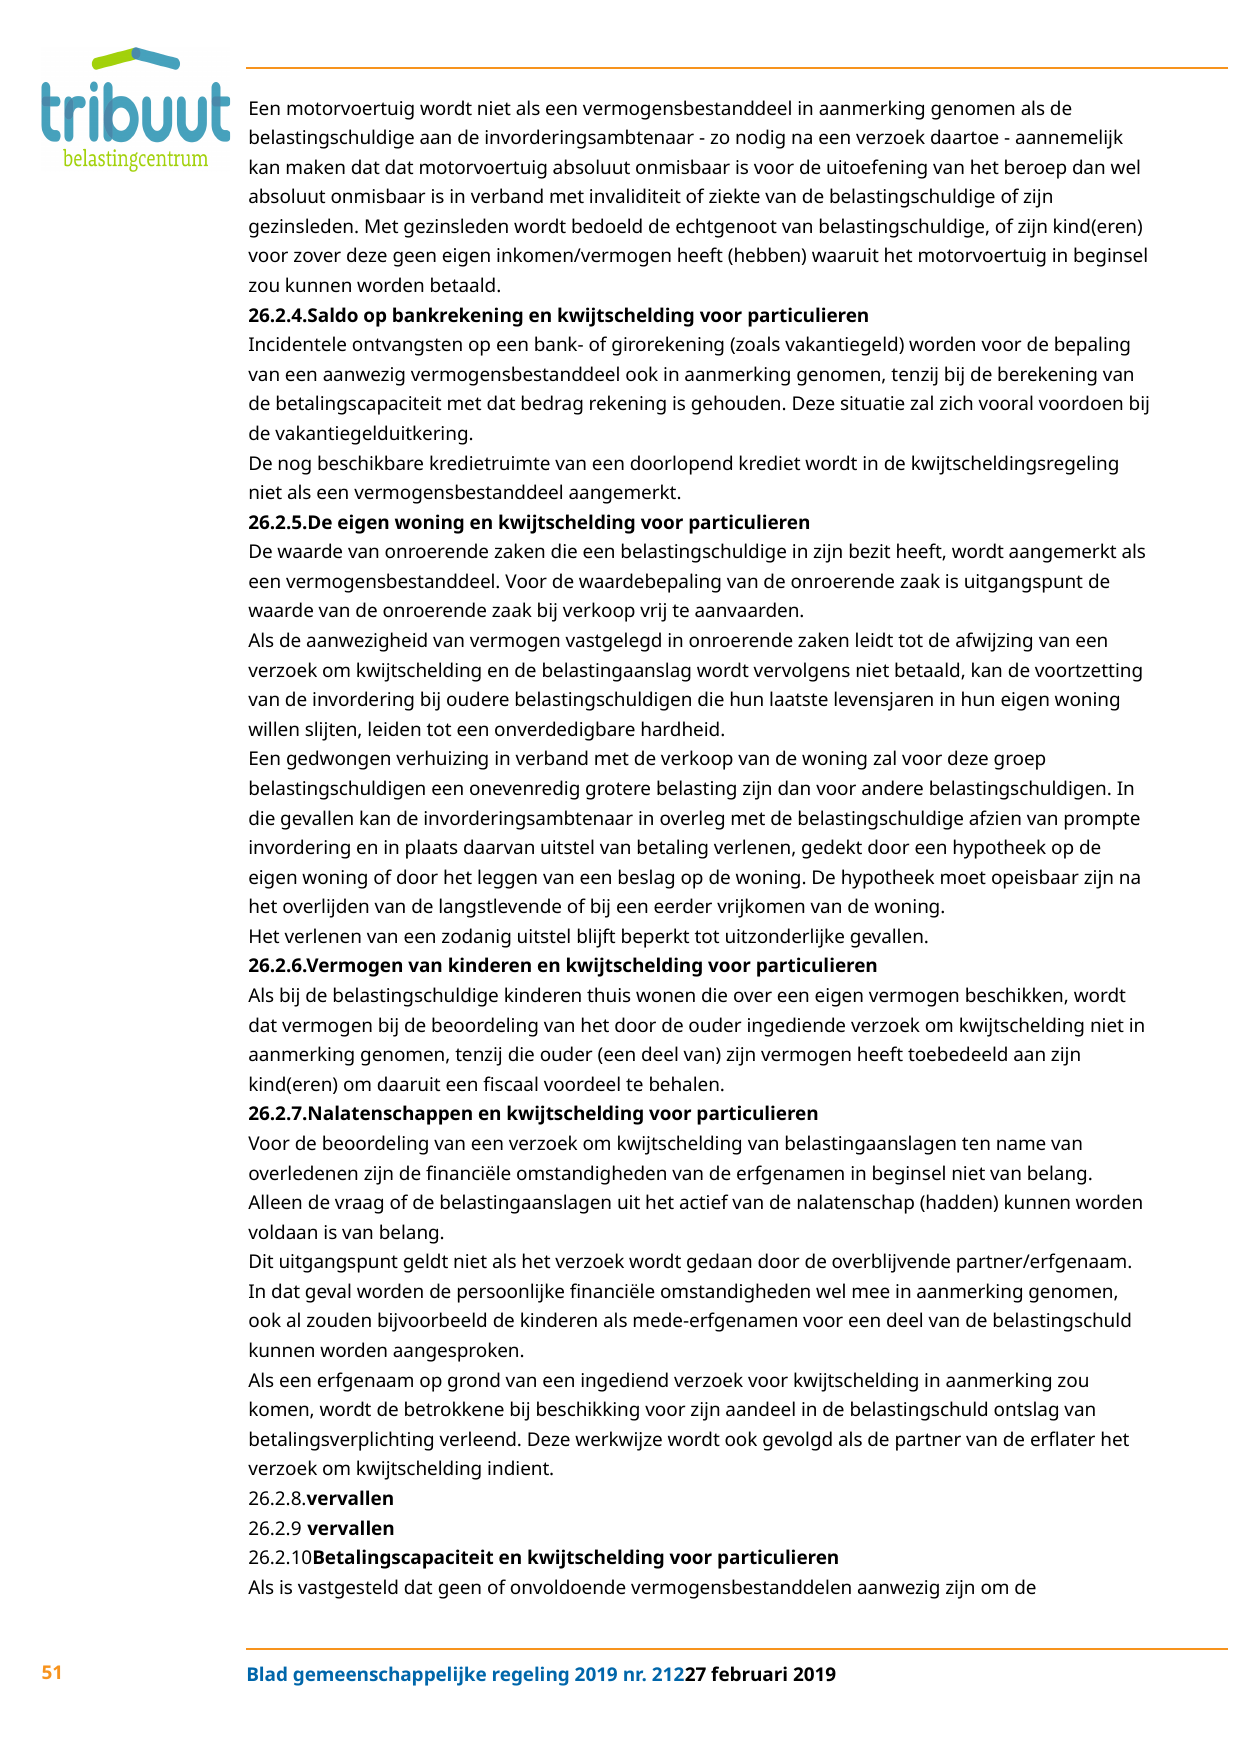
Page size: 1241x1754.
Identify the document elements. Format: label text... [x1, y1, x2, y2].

text Een motorvoertuig wordt niet als een vermogensbestanddeel in aanmerking genomen als de belastingschuldige aan de invorderingsambtenaar - zo nodig na een verzoek daartoe - aannemelijk kan maken dat dat motorvoertuig absoluut onmisbaar is voor de uitoefening van het beroep dan wel absoluut onmisbaar is in verband met invaliditeit of ziekte van de belastingschuldige of zijn gezinsleden. Met gezinsleden wordt bedoeld de echtgenoot van belastingschuldige, of zijn kind(eren) voor zover deze geen eigen inkomen/vermogen heeft (hebben) waaruit het motorvoertuig in beginsel zou kunnen worden betaald. [248, 95, 1152, 298]
text 26.2.5.De eigen woning en kwijtschelding voor particulieren [248, 509, 1152, 535]
text 26.2.7.Nalatenschappen en kwijtschelding voor particulieren [248, 1101, 1152, 1126]
text 26.2.4.Saldo op bankrekening en kwijtschelding voor particulieren [248, 302, 1152, 328]
picture [41, 47, 231, 172]
text Als de aanwezigheid van vermogen vastgelegd in onroerende zaken leidt tot de afwijzing van een verzoek om kwijtschelding en de belastingaanslag wordt vervolgens niet betaald, kan de voortzetting van de invordering bij oudere belastingschuldigen die hun laatste levensjaren in hun eigen woning willen slijten, leiden tot een onverdedigbare hardheid. [248, 627, 1152, 742]
text Voor de beoordeling van een verzoek om kwijtschelding van belastingaanslagen ten name van overledenen zijn de financiële omstandigheden van de erfgenamen in beginsel niet van belang. Alleen de vraag of de belastingaanslagen uit het actief van de nalatenschap (hadden) kunnen worden voldaan is van belang. [248, 1130, 1152, 1245]
text 26.2.6.Vermogen van kinderen en kwijtschelding voor particulieren [248, 953, 1152, 978]
text Als is vastgesteld dat geen of onvoldoende vermogensbestanddelen aanwezig zijn om de [248, 1574, 1152, 1600]
text Dit uitgangspunt geldt niet als het verzoek wordt gedaan door de overblijvende partner/erfgenaam. In dat geval worden de persoonlijke financiële omstandigheden wel mee in aanmerking genomen, ook al zouden bijvoorbeeld de kinderen als mede-erfgenamen voor een deel van de belastingschuld kunnen worden aangesproken. [248, 1248, 1152, 1363]
text Het verlenen van een zodanig uitstel blijft beperkt tot uitzonderlijke gevallen. [248, 923, 1152, 949]
text Een gedwongen verhuizing in verband met de verkoop van de woning zal voor deze groep belastingschuldigen een onevenredig grotere belasting zijn dan voor andere belastingschuldigen. In die gevallen kan de invorderingsambtenaar in overleg met de belastingschuldige afzien van prompte invordering en in plaats daarvan uitstel van betaling verlenen, gedekt door een hypotheek op de eigen woning of door het leggen van een beslag op de woning. De hypotheek moet opeisbaar zijn na het overlijden van de langstlevende of bij een eerder vrijkomen van de woning. [248, 746, 1152, 919]
text De nog beschikbare kredietruimte van een doorlopend krediet wordt in de kwijtscheldingsregeling niet als een vermogensbestanddeel aangemerkt. [248, 450, 1152, 505]
text Als bij de belastingschuldige kinderen thuis wonen die over een eigen vermogen beschikken, wordt dat vermogen bij de beoordeling van het door de ouder ingediende verzoek om kwijtschelding niet in aanmerking genomen, tenzij die ouder (een deel van) zijn vermogen heeft toebedeeld aan zijn kind(eren) om daaruit een fiscaal voordeel te behalen. [248, 982, 1152, 1097]
text Als een erfgenaam op grond van een ingediend verzoek voor kwijtschelding in aanmerking zou komen, wordt de betrokkene bij beschikking voor zijn aandeel in de belastingschuld ontslag van betalingsverplichting verleend. Deze werkwijze wordt ook gevolgd als de partner van de erflater het verzoek om kwijtschelding indient. [248, 1367, 1152, 1481]
list vervallen [248, 1515, 1152, 1541]
text Incidentele ontvangsten op een bank- of girorekening (zoals vakantiegeld) worden voor de bepaling van een aanwezig vermogensbestanddeel ook in aanmerking genomen, tenzij bij de berekening van de betalingscapaciteit met dat bedrag rekening is gehouden. Deze situatie zal zich vooral voordoen bij de vakantiegelduitkering. [248, 331, 1152, 446]
list Betalingscapaciteit en kwijtschelding voor particulieren [248, 1544, 1152, 1570]
text De waarde van onroerende zaken die een belastingschuldige in zijn bezit heeft, wordt aangemerkt als een vermogensbestanddeel. Voor de waardebepaling van de onroerende zaak is uitgangspunt de waarde van de onroerende zaak bij verkoop vrij te aanvaarden. [248, 538, 1152, 623]
text 26.2.8.vervallen [248, 1485, 1152, 1511]
